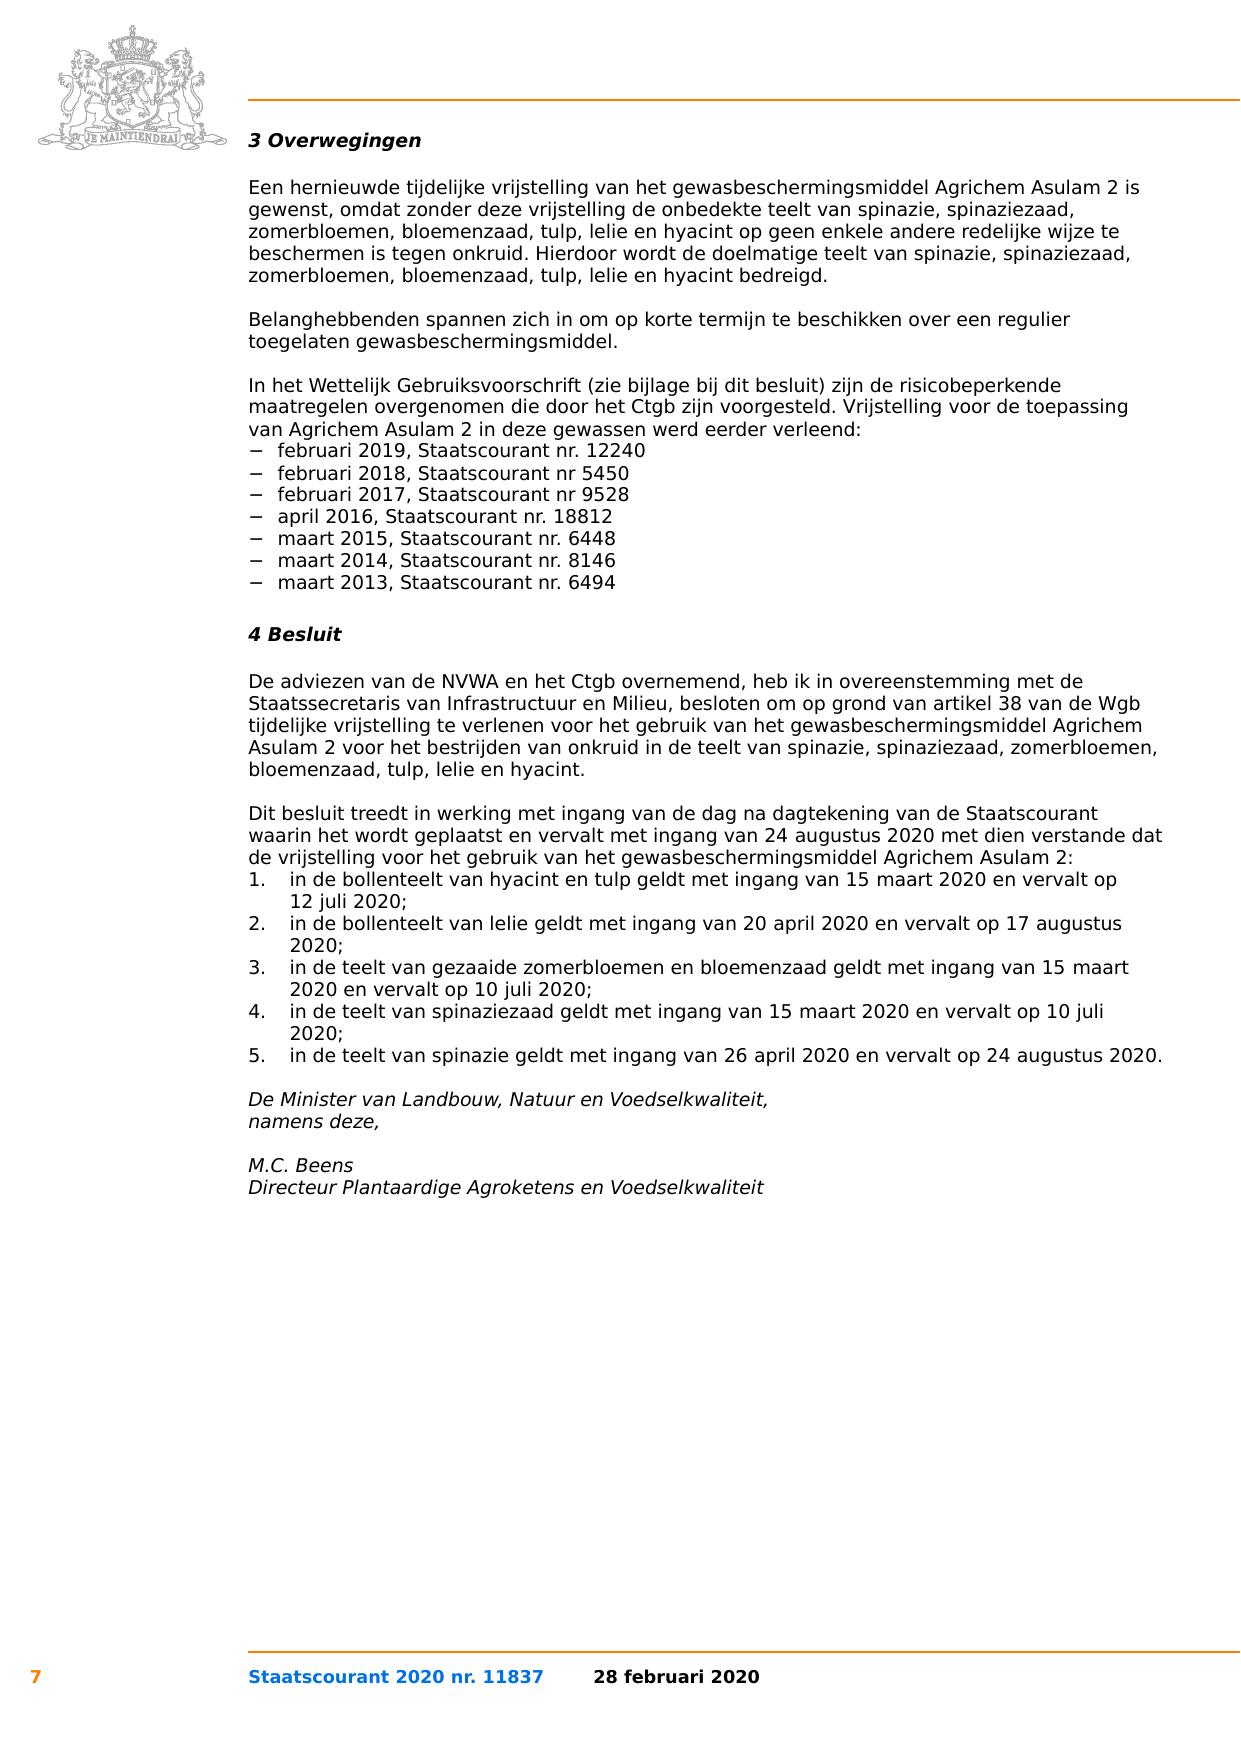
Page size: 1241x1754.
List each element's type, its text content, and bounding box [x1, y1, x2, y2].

text Belanghebbenden spannen zich in om op korte termijn te beschikken over een regulier toegelaten gewasbeschermingsmiddel. [248, 309, 1163, 353]
text − maart 2015, Staatscourant nr. 6448 [248, 528, 1163, 550]
text 2. in de bollenteelt van lelie geldt met ingang van 20 april 2020 en vervalt op 17 augustus 2020; [248, 913, 1163, 957]
text − februari 2017, Staatscourant nr 9528 [248, 484, 1163, 506]
text Dit besluit treedt in werking met ingang van de dag na dagtekening van de Staatscourant waarin het wordt geplaatst en vervalt met ingang van 24 augustus 2020 met dien verstande dat de vrijstelling voor het gebruik van het gewasbeschermingsmiddel Agrichem Asulam 2: [248, 803, 1163, 869]
subtitle 4 Besluit [248, 624, 1163, 646]
text − februari 2019, Staatscourant nr. 12240 [248, 440, 1163, 462]
text − april 2016, Staatscourant nr. 18812 [248, 506, 1163, 528]
text − februari 2018, Staatscourant nr 5450 [248, 462, 1163, 484]
text De Minister van Landbouw, Natuur en Voedselkwaliteit, namens deze, M.C. Beens Directeur Plantaardige Agroketens en Voedselkwaliteit [248, 1089, 1163, 1198]
text De adviezen van de NVWA en het Ctgb overnemend, heb ik in overeenstemming met de Staatssecretaris van Infrastructuur en Milieu, besloten om op grond van artikel 38 van de Wgb tijdelijke vrijstelling te verlenen voor het gebruik van het gewasbeschermingsmiddel Agrichem Asulam 2 voor het bestrijden van onkruid in de teelt van spinazie, spinaziezaad, zomerbloemen, bloemenzaad, tulp, lelie en hyacint. [248, 671, 1163, 781]
text 4. in de teelt van spinaziezaad geldt met ingang van 15 maart 2020 en vervalt op 10 juli 2020; [248, 1001, 1163, 1045]
picture [38, 25, 227, 150]
text 5. in de teelt van spinazie geldt met ingang van 26 april 2020 en vervalt op 24 augustus 2020. [248, 1045, 1163, 1067]
text − maart 2013, Staatscourant nr. 6494 [248, 572, 1163, 594]
text In het Wettelijk Gebruiksvoorschrift (zie bijlage bij dit besluit) zijn de risicobeperkende maatregelen overgenomen die door het Ctgb zijn voorgesteld. Vrijstelling voor de toepassing van Agrichem Asulam 2 in deze gewassen werd eerder verleend: [248, 374, 1163, 440]
text Een hernieuwde tijdelijke vrijstelling van het gewasbeschermingsmiddel Agrichem Asulam 2 is gewenst, omdat zonder deze vrijstelling de onbedekte teelt van spinazie, spinaziezaad, zomerbloemen, bloemenzaad, tulp, lelie en hyacint op geen enkele andere redelijke wijze te beschermen is tegen onkruid. Hierdoor wordt de doelmatige teelt van spinazie, spinaziezaad, zomerbloemen, bloemenzaad, tulp, lelie en hyacint bedreigd. [248, 177, 1163, 287]
text 1. in de bollenteelt van hyacint en tulp geldt met ingang van 15 maart 2020 en vervalt op 12 juli 2020; [248, 869, 1163, 913]
subtitle 3 Overwegingen [248, 130, 1163, 152]
text 3. in de teelt van gezaaide zomerbloemen en bloemenzaad geldt met ingang van 15 maart 2020 en vervalt op 10 juli 2020; [248, 957, 1163, 1001]
text − maart 2014, Staatscourant nr. 8146 [248, 550, 1163, 572]
